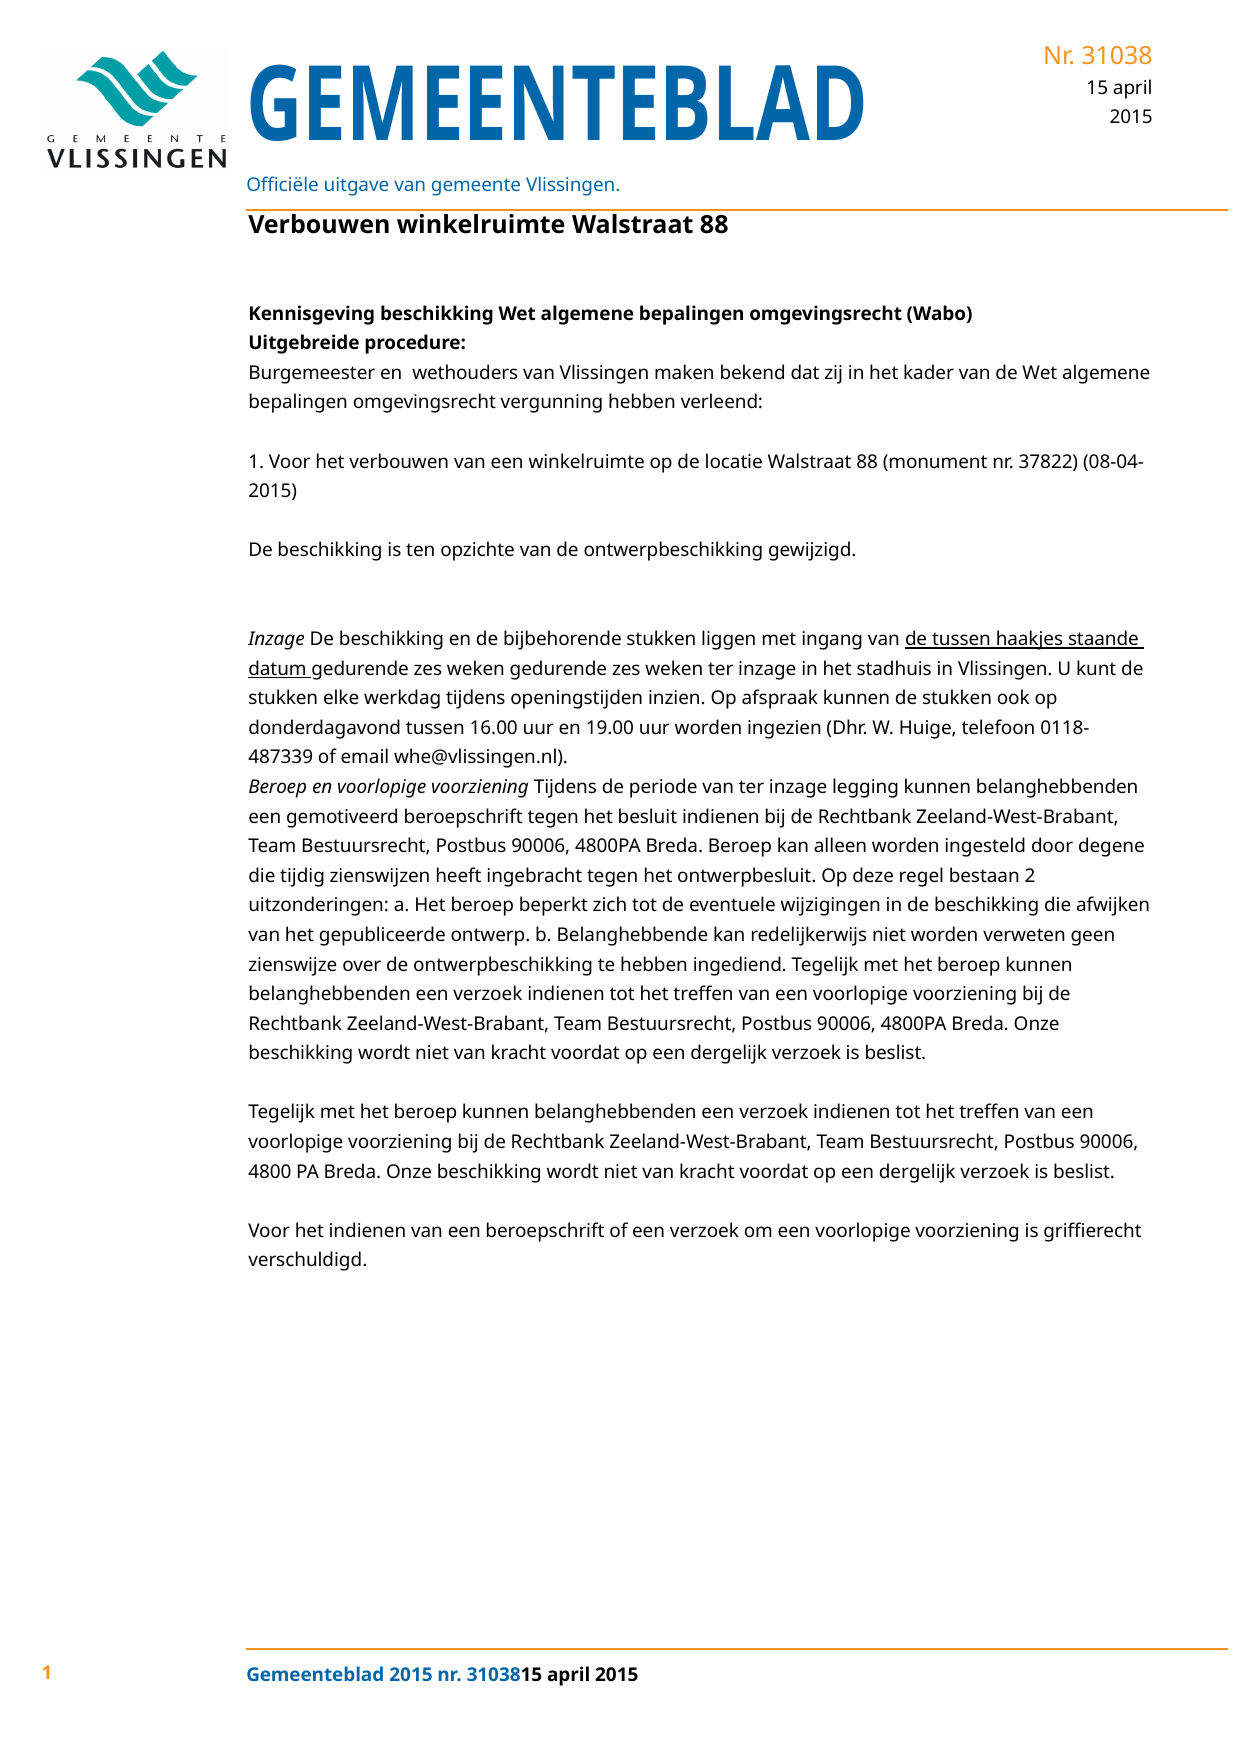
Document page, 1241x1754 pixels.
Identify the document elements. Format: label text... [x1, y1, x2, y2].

text 1. Voor het verbouwen van een winkelruimte op de locatie Walstraat 88 (monument nr. 37822) (08-04-2015) [248, 448, 1152, 503]
text Inzage De beschikking en de bijbehorende stukken liggen met ingang van de tussen haakjes staande datum gedurende zes weken gedurende zes weken ter inzage in het stadhuis in Vlissingen. U kunt de stukken elke werkdag tijdens openingstijden inzien. Op afspraak kunnen de stukken ook op donderdagavond tussen 16.00 uur en 19.00 uur worden ingezien (Dhr. W. Huige, telefoon 0118-487339 of email whe@vlissingen.nl). [248, 625, 1152, 769]
text Kennisgeving beschikking Wet algemene bepalingen omgevingsrecht (Wabo) [248, 300, 1152, 326]
text De beschikking is ten opzichte van de ontwerpbeschikking gewijzigd. [248, 537, 1152, 562]
picture [41, 47, 231, 172]
text Tegelijk met het beroep kunnen belanghebbenden een verzoek indienen tot het treffen van een voorlopige voorziening bij de Rechtbank Zeeland-West-Brabant, Team Bestuursrecht, Postbus 90006, 4800 PA Breda. Onze beschikking wordt niet van kracht voordat op een dergelijk verzoek is beslist. [248, 1099, 1152, 1183]
text Uitgebreide procedure: [248, 329, 1152, 355]
text Voor het indienen van een beroepschrift of een verzoek om een voorlopige voorziening is griffierecht verschuldigd. [248, 1217, 1152, 1272]
text Verbouwen winkelruimte Walstraat 88 [248, 211, 1152, 241]
text Beroep en voorlopige voorziening Tijdens de periode van ter inzage legging kunnen belanghebbenden een gemotiveerd beroepschrift tegen het besluit indienen bij de Rechtbank Zeeland-West-Brabant, Team Bestuursrecht, Postbus 90006, 4800PA Breda. Beroep kan alleen worden ingesteld door degene die tijdig zienswijzen heeft ingebracht tegen het ontwerpbesluit. Op deze regel bestaan 2 uitzonderingen: a. Het beroep beperkt zich tot de eventuele wijzigingen in de beschikking die afwijken van het gepubliceerde ontwerp. b. Belanghebbende kan redelijkerwijs niet worden verweten geen zienswijze over de ontwerpbeschikking te hebben ingediend. Tegelijk met het beroep kunnen belanghebbenden een verzoek indienen tot het treffen van een voorlopige voorziening bij de Rechtbank Zeeland-West-Brabant, Team Bestuursrecht, Postbus 90006, 4800PA Breda. Onze beschikking wordt niet van kracht voordat op een dergelijk verzoek is beslist. [248, 773, 1152, 1065]
text Burgemeester en wethouders van Vlissingen maken bekend dat zij in het kader van de Wet algemene bepalingen omgevingsrecht vergunning hebben verleend: [248, 359, 1152, 414]
